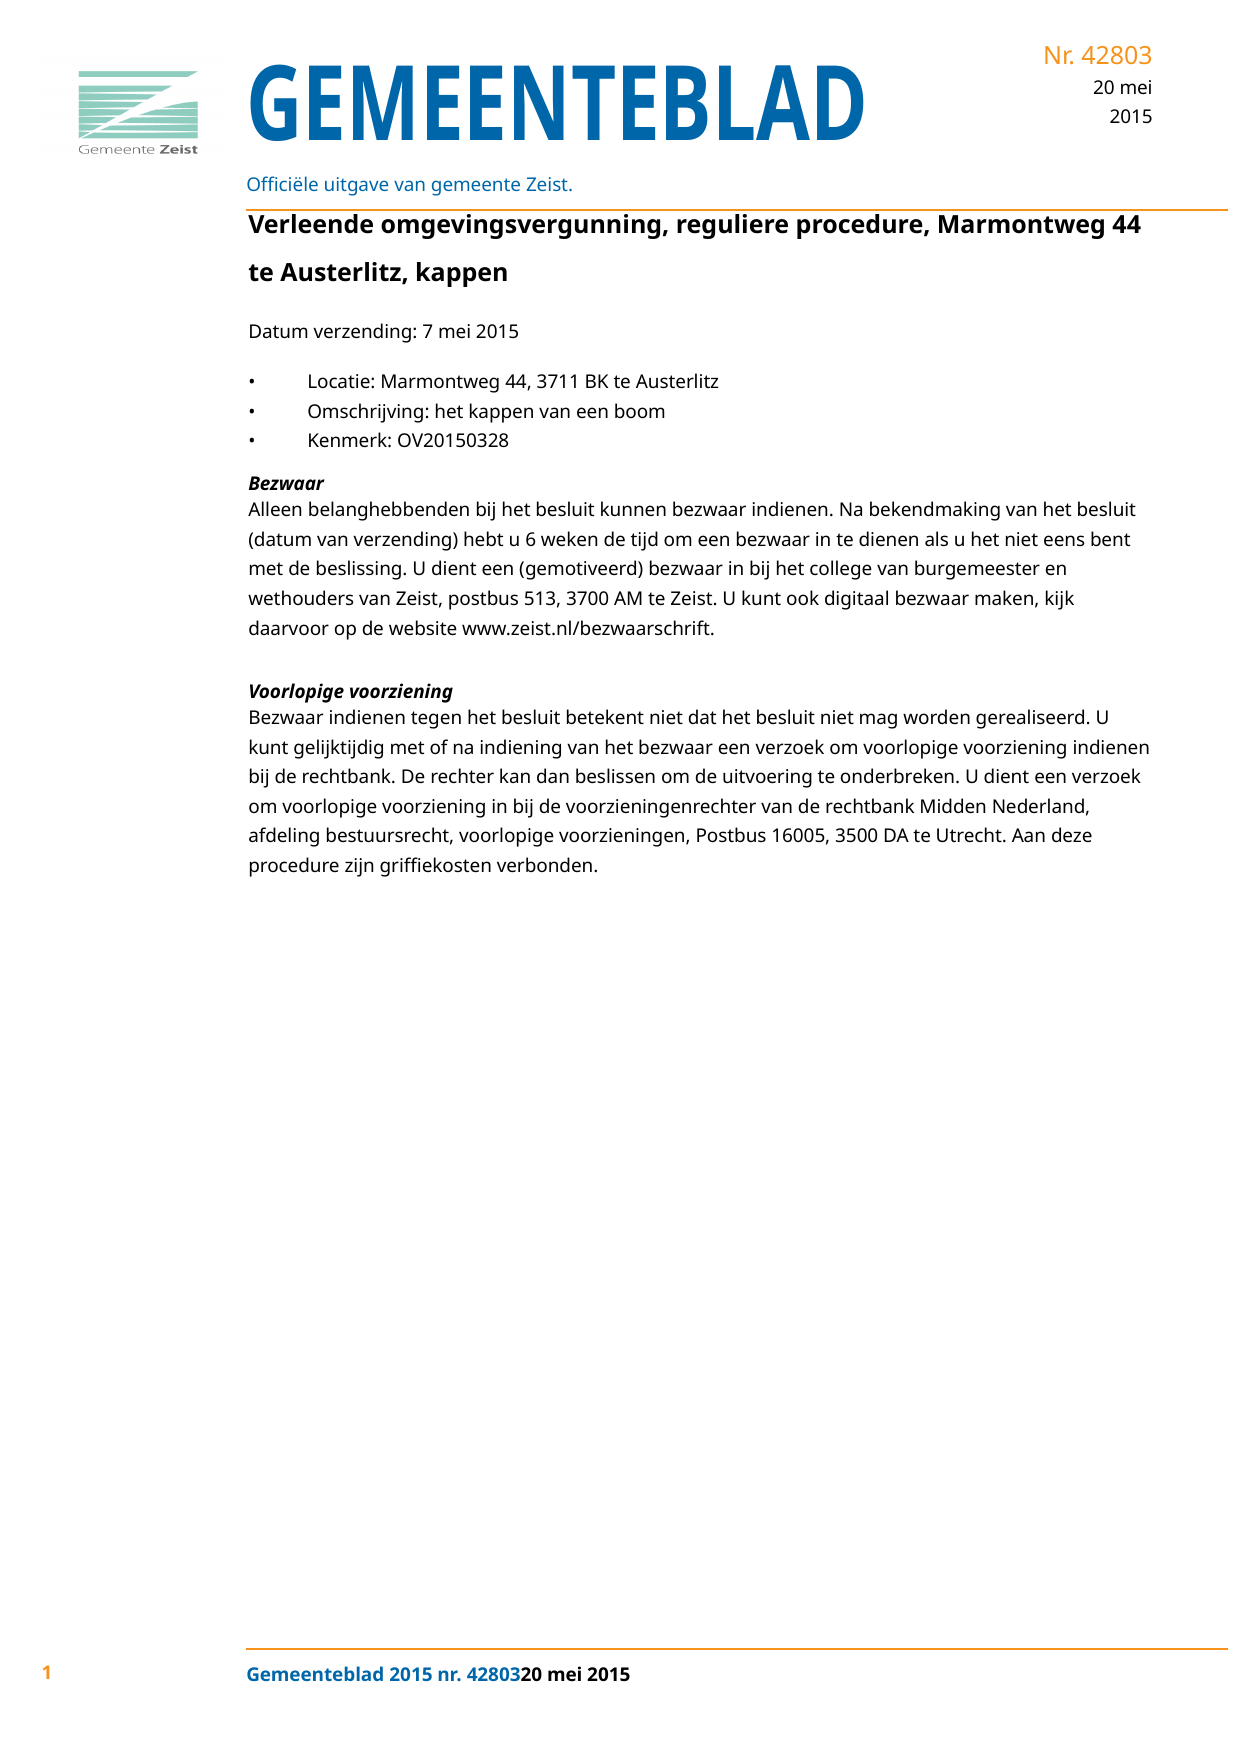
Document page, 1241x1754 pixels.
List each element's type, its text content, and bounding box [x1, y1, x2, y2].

text Bezwaar indienen tegen het besluit betekent niet dat het besluit niet mag worden gerealiseerd. U kunt gelijktijdig met of na indiening van het bezwaar een verzoek om voorlopige voorziening indienen bij de rechtbank. De rechter kan dan beslissen om de uitvoering te onderbreken. U dient een verzoek om voorlopige voorziening in bij de voorzieningenrechter van de rechtbank Midden Nederland, afdeling bestuursrecht, voorlopige voorzieningen, Postbus 16005, 3500 DA te Utrecht. Aan deze procedure zijn griffiekosten verbonden. [248, 704, 1152, 878]
picture [41, 47, 231, 172]
text Alleen belanghebbenden bij het besluit kunnen bezwaar indienen. Na bekendmaking van het besluit (datum van verzending) hebt u 6 weken de tijd om een bezwaar in te dienen als u het niet eens bent met de beslissing. U dient een (gemotiveerd) bezwaar in bij het college van burgemeester en wethouders van Zeist, postbus 513, 3700 AM te Zeist. U kunt ook digitaal bezwaar maken, kijk daarvoor op de website www.zeist.nl/bezwaarschrift. [248, 496, 1152, 640]
text Verleende omgevingsvergunning, reguliere procedure, Marmontweg 44 te Austerlitz, kappen [248, 211, 1152, 288]
text Voorlopige voorziening [248, 679, 1152, 704]
text Datum verzending: 7 mei 2015 [248, 318, 1152, 344]
list Kenmerk: OV20150328 [248, 427, 1152, 453]
list Omschrijving: het kappen van een boom [248, 398, 1152, 424]
list Locatie: Marmontweg 44, 3711 BK te Austerlitz [248, 368, 1152, 394]
text Bezwaar [248, 471, 1152, 496]
